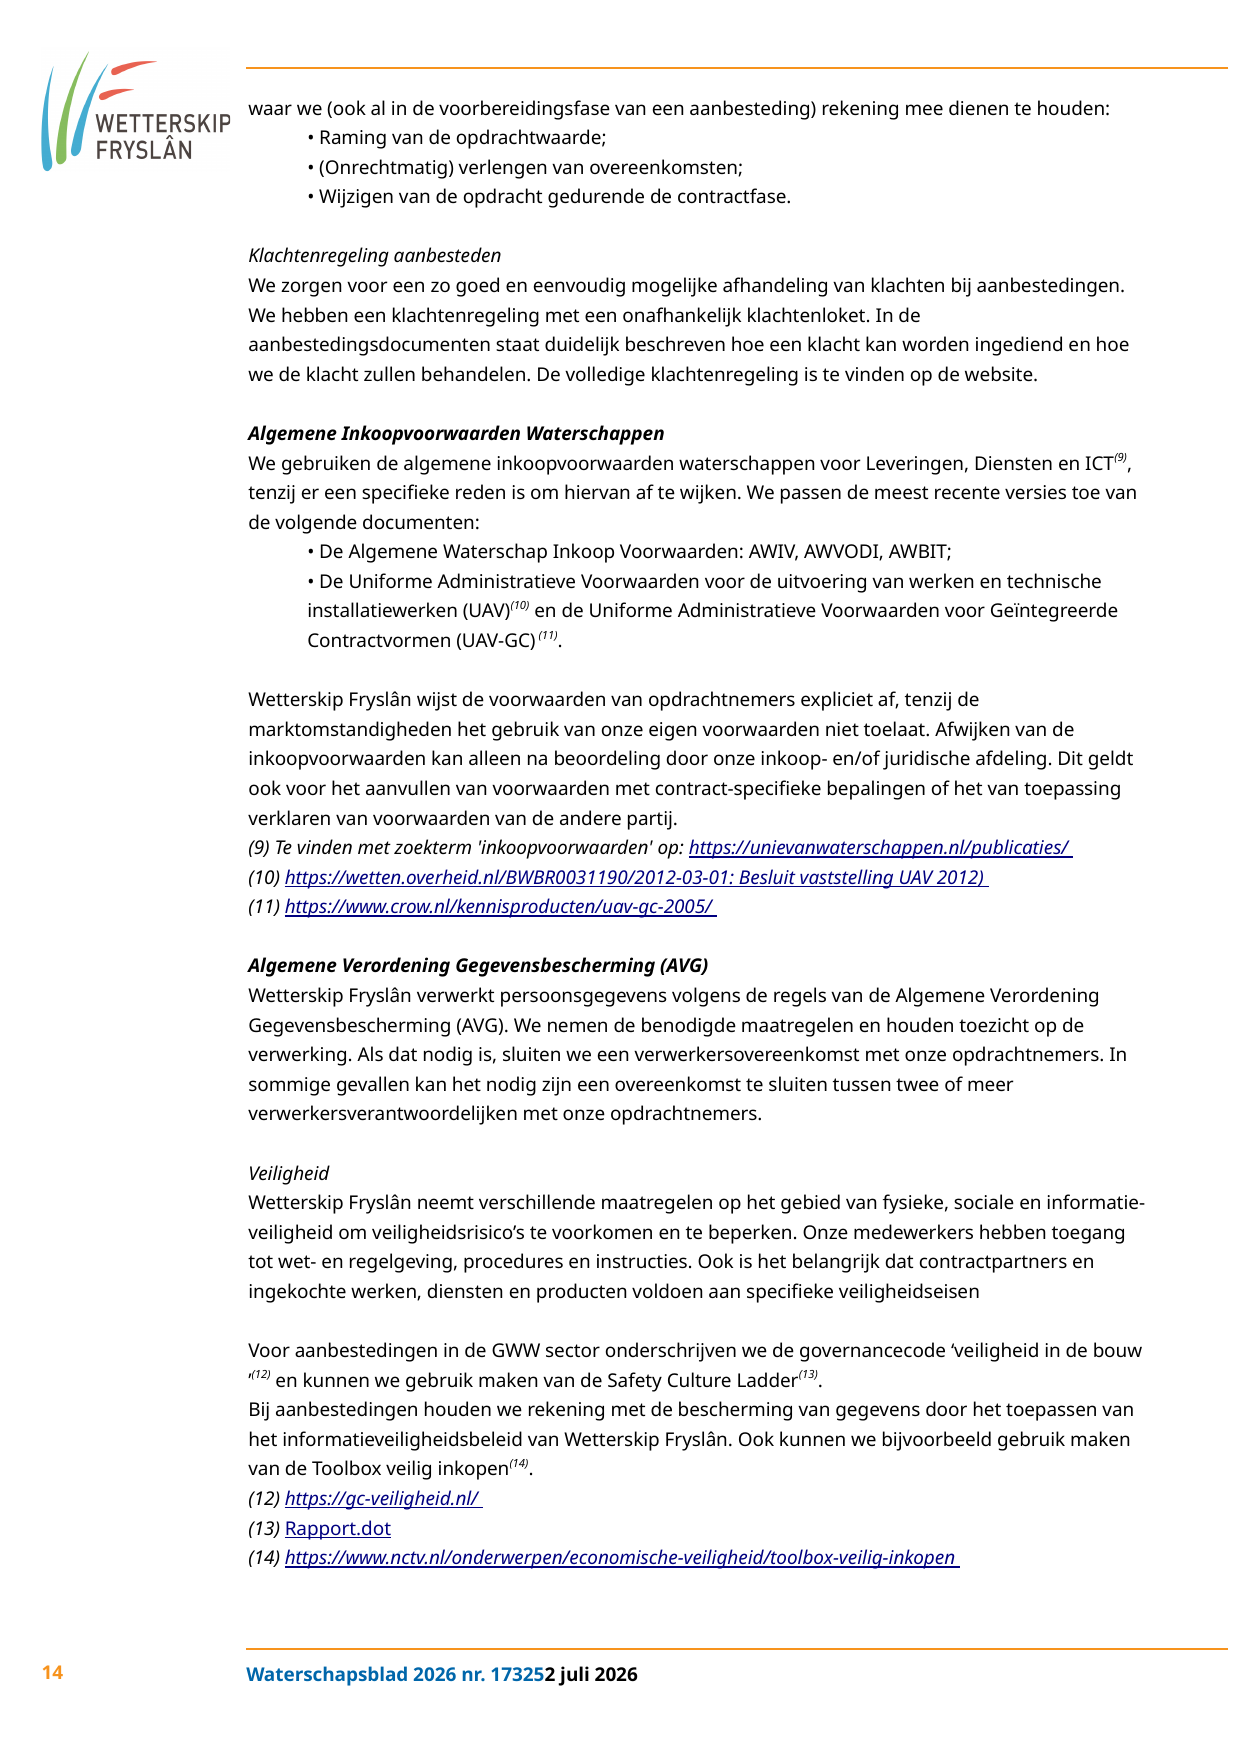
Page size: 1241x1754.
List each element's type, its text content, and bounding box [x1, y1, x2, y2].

text Wetterskip Fryslân verwerkt persoonsgegevens volgens de regels van de Algemene Verordening Gegevensbescherming (AVG). We nemen de benodigde maatregelen en houden toezicht op de verwerking. Als dat nodig is, sluiten we een verwerkersovereenkomst met onze opdrachtnemers. In sommige gevallen kan het nodig zijn een overeenkomst te sluiten tussen twee of meer verwerkersverantwoordelijken met onze opdrachtnemers. [248, 982, 1152, 1126]
list • De Algemene Waterschap Inkoop Voorwaarden: AWIV, AWVODI, AWBIT; [248, 538, 1152, 564]
text Wetterskip Fryslân wijst de voorwaarden van opdrachtnemers expliciet af, tenzij de marktomstandigheden het gebruik van onze eigen voorwaarden niet toelaat. Afwijken van de inkoopvoorwaarden kan alleen na beoordeling door onze inkoop- en/of juridische afdeling. Dit geldt ook voor het aanvullen van voorwaarden met contract-specifieke bepalingen of het van toepassing verklaren van voorwaarden van de andere partij. [248, 686, 1152, 831]
picture [41, 47, 231, 172]
text (13) Rapport.dot [248, 1515, 1152, 1541]
text (10) https://wetten.overheid.nl/BWBR0031190/2012-03-01: Besluit vaststelling UAV 2012) [248, 864, 1152, 890]
list • Raming van de opdrachtwaarde; [248, 124, 1152, 150]
text (12) https://gc-veiligheid.nl/ [248, 1485, 1152, 1511]
text Klachtenregeling aanbesteden [248, 243, 1152, 268]
text Voor aanbestedingen in de GWW sector onderschrijven we de governancecode ‘veiligheid in de bouw ’(12) en kunnen we gebruik maken van de Safety Culture Ladder(13). [248, 1337, 1152, 1393]
text Veiligheid [248, 1160, 1152, 1186]
text We zorgen voor een zo goed en eenvoudig mogelijke afhandeling van klachten bij aanbestedingen. We hebben een klachtenregeling met een onafhankelijk klachtenloket. In de aanbestedingsdocumenten staat duidelijk beschreven hoe een klacht kan worden ingediend en hoe we de klacht zullen behandelen. De volledige klachtenregeling is te vinden op de website. [248, 272, 1152, 387]
text (11) https://www.crow.nl/kennisproducten/uav-gc-2005/ [248, 893, 1152, 919]
text Wetterskip Fryslân neemt verschillende maatregelen op het gebied van fysieke, sociale en informatie-veiligheid om veiligheidsrisico’s te voorkomen en te beperken. Onze medewerkers hebben toegang tot wet- en regelgeving, procedures en instructies. Ook is het belangrijk dat contractpartners en ingekochte werken, diensten en producten voldoen aan specifieke veiligheidseisen [248, 1189, 1152, 1304]
text waar we (ook al in de voorbereidingsfase van een aanbesteding) rekening mee dienen te houden: [248, 95, 1152, 121]
list • (Onrechtmatig) verlengen van overeenkomsten; [248, 154, 1152, 180]
text (9) Te vinden met zoekterm 'inkoopvoorwaarden' op: https://unievanwaterschappen.nl/publicaties/ [248, 834, 1152, 860]
list • De Uniforme Administratieve Voorwaarden voor de uitvoering van werken en technische installatiewerken (UAV)(10) en de Uniforme Administratieve Voorwaarden voor Geïntegreerde Contractvormen (UAV-GC) (11). [248, 568, 1152, 653]
text Algemene Inkoopvoorwaarden Waterschappen [248, 420, 1152, 446]
text Algemene Verordening Gegevensbescherming (AVG) [248, 953, 1152, 978]
text Bij aanbestedingen houden we rekening met de bescherming van gegevens door het toepassen van het informatieveiligheidsbeleid van Wetterskip Fryslân. Ook kunnen we bijvoorbeeld gebruik maken van de Toolbox veilig inkopen(14). [248, 1396, 1152, 1481]
list • Wijzigen van de opdracht gedurende de contractfase. [248, 183, 1152, 209]
text We gebruiken de algemene inkoopvoorwaarden waterschappen voor Leveringen, Diensten en ICT(9), tenzij er een specifieke reden is om hiervan af te wijken. We passen de meest recente versies toe van de volgende documenten: [248, 450, 1152, 535]
text (14) https://www.nctv.nl/onderwerpen/economische-veiligheid/toolbox-veilig-inkopen [248, 1544, 1152, 1570]
